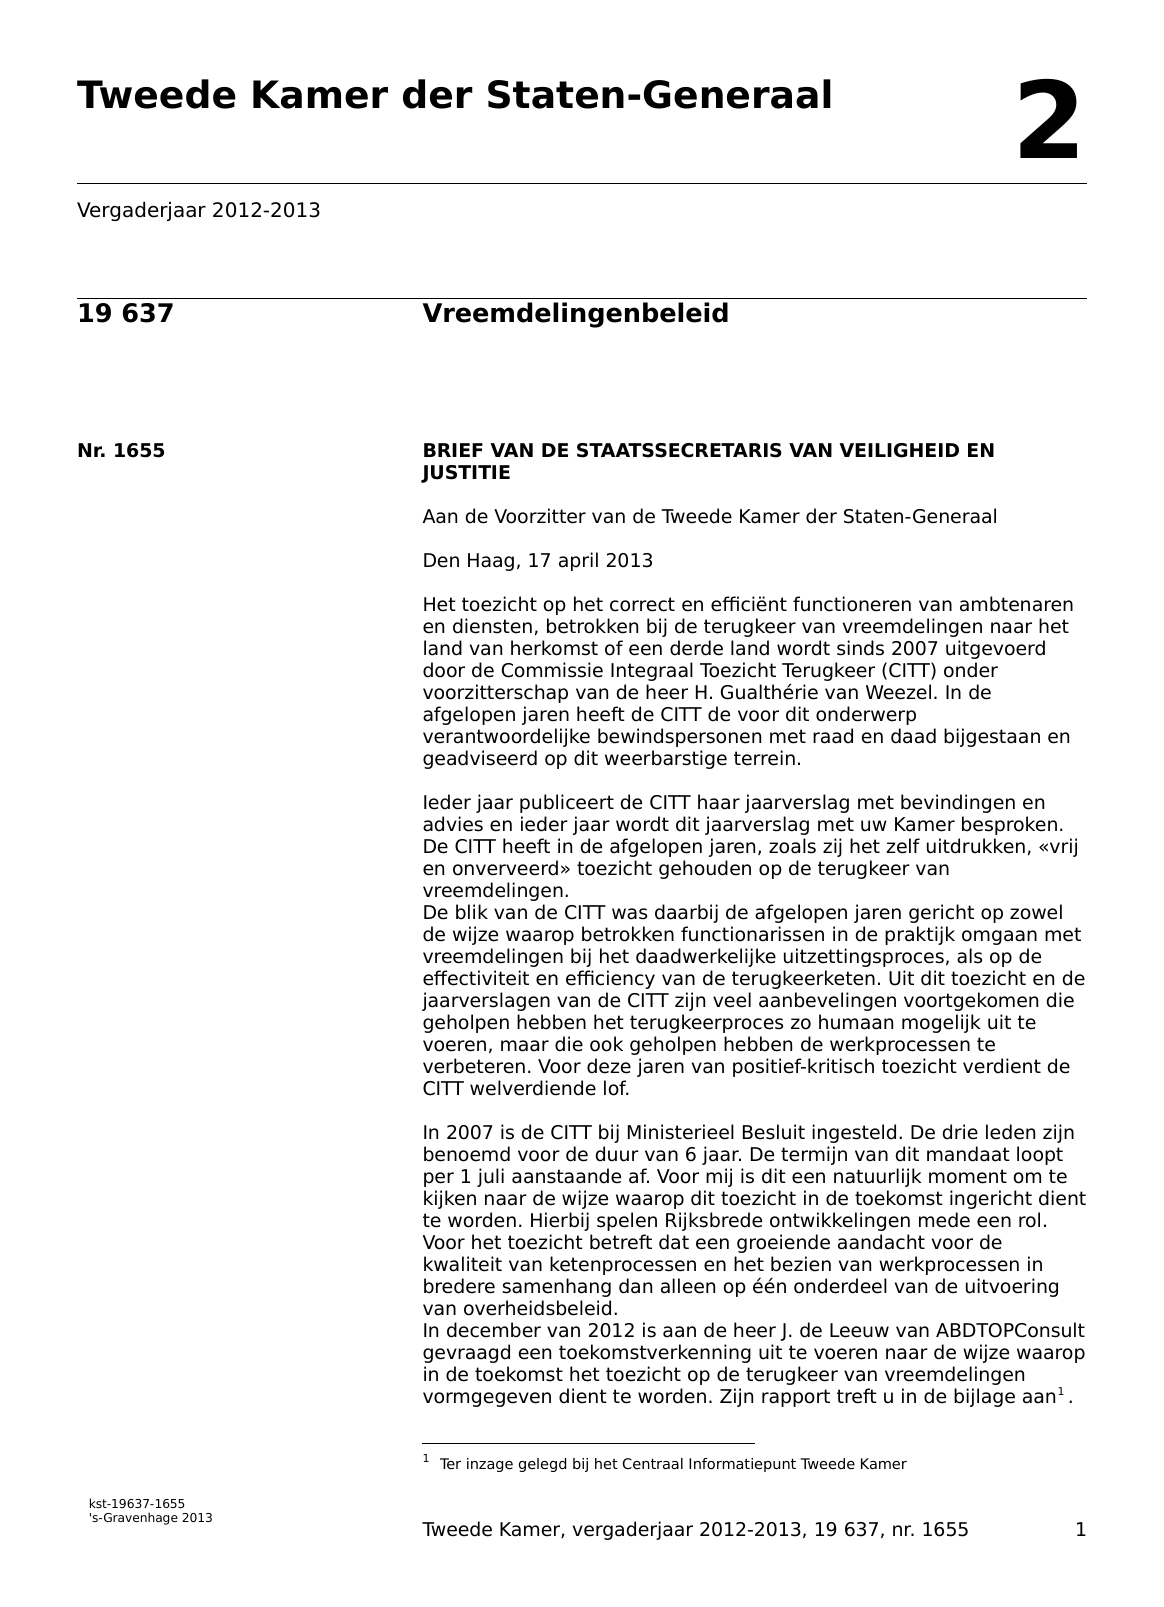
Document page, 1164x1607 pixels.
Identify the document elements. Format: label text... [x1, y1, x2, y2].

table_header Tweede Kamer der Staten-Generaal [77, 59, 886, 183]
text Den Haag, 17 april 2013 [422, 550, 1087, 572]
text De blik van de CITT was daarbij de afgelopen jaren gericht op zowel de wijze waarop betrokken functionarissen in de praktijk omgaan met vreemdelingen bij het daadwerkelijke uitzettingsproces, als op de effectiviteit en efficiency van de terugkeerketen. Uit dit toezicht en de jaarverslagen van de CITT zijn veel aanbevelingen voortgekomen die geholpen hebben het terugkeerproces zo humaan mogelijk uit te voeren, maar die ook geholpen hebben de werkprocessen te verbeteren. Voor deze jaren van positief-kritisch toezicht verdient de CITT welverdiende lof. [422, 902, 1087, 1100]
text Aan de Voorzitter van de Tweede Kamer der Staten-Generaal [422, 506, 1087, 528]
text Ter inzage gelegd bij het Centraal Informatiepunt Tweede Kamer [422, 1452, 1087, 1474]
text Het toezicht op het correct en efficiënt functioneren van ambtenaren en diensten, betrokken bij de terugkeer van vreemdelingen naar het land van herkomst of een derde land wordt sinds 2007 uitgevoerd door de Commissie Integraal Toezicht Terugkeer (CITT) onder voorzitterschap van de heer H. Gualthérie van Weezel. In de afgelopen jaren heeft de CITT de voor dit onderwerp verantwoordelijke bewindspersonen met raad en daad bijgestaan en geadviseerd op dit weerbarstige terrein. [422, 594, 1087, 770]
text Ieder jaar publiceert de CITT haar jaarverslag met bevindingen en advies en ieder jaar wordt dit jaarverslag met uw Kamer besproken. De CITT heeft in de afgelopen jaren, zoals zij het zelf uitdrukken, «vrij en onverveerd» toezicht gehouden op de terugkeer van vreemdelingen. [422, 792, 1087, 902]
subtitle 19 637 Vreemdelingenbeleid [77, 299, 1087, 329]
table_cell Vergaderjaar 2012-2013 [77, 184, 1087, 298]
subtitle Nr. 1655 BRIEF VAN DE STAATSSECRETARIS VAN VEILIGHEID EN JUSTITIE [77, 440, 1087, 484]
text In december van 2012 is aan de heer J. de Leeuw van ABDTOPConsult gevraagd een toekomstverkenning uit te voeren naar de wijze waarop in de toekomst het toezicht op de terugkeer van vreemdelingen vormgegeven dient te worden. Zijn rapport treft u in de bijlage aan. [422, 1320, 1087, 1408]
text In 2007 is de CITT bij Ministerieel Besluit ingesteld. De drie leden zijn benoemd voor de duur van 6 jaar. De termijn van dit mandaat loopt per 1 juli aanstaande af. Voor mij is dit een natuurlijk moment om te kijken naar de wijze waarop dit toezicht in de toekomst ingericht dient te worden. Hierbij spelen Rijksbrede ontwikkelingen mede een rol. Voor het toezicht betreft dat een groeiende aandacht voor de kwaliteit van ketenprocessen en het bezien van werkprocessen in bredere samenhang dan alleen op één onderdeel van de uitvoering van overheidsbeleid. [422, 1122, 1087, 1320]
text kst-19637-1655 [88, 1497, 323, 1511]
table_header 2 [886, 59, 1087, 183]
text 's-Gravenhage 2013 [88, 1511, 323, 1525]
